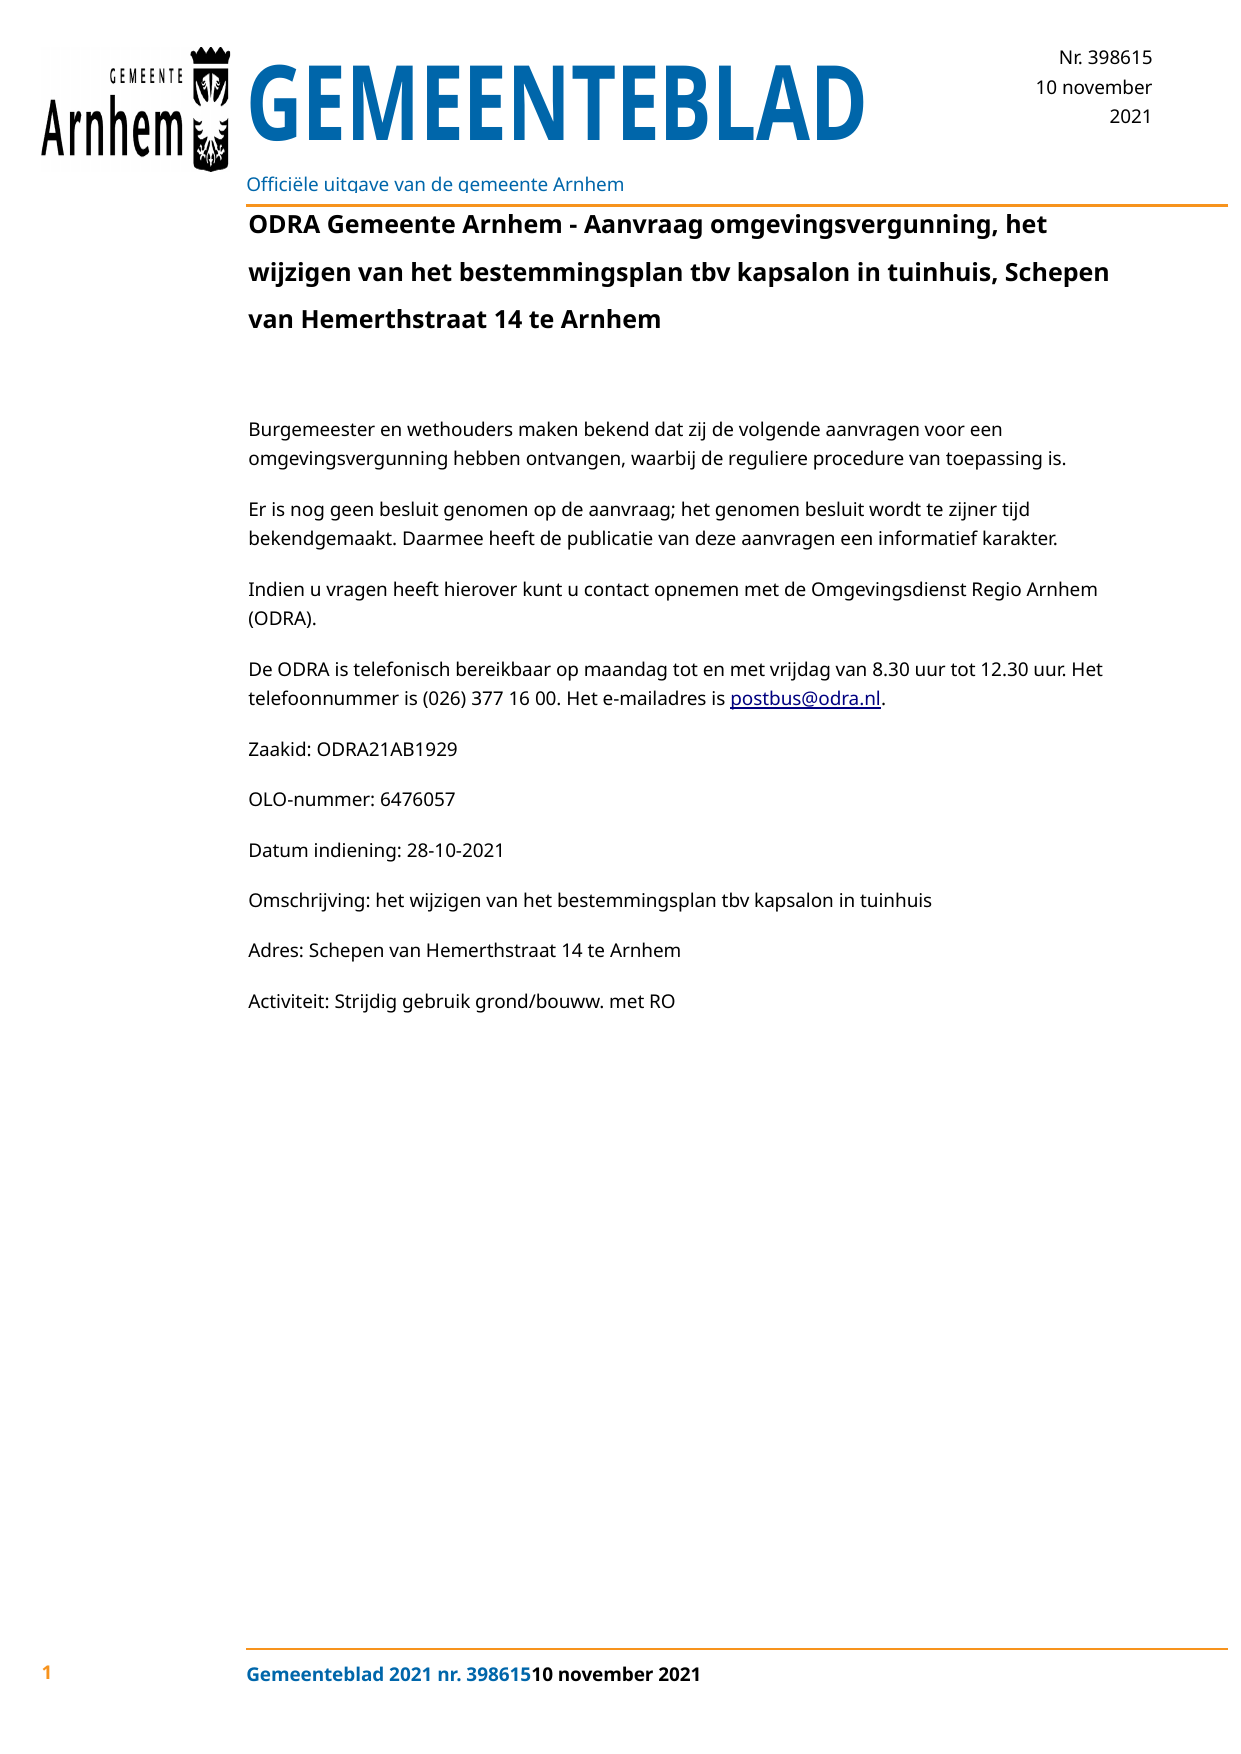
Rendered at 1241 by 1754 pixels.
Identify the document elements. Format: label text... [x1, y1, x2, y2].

text Activiteit: Strijdig gebruik grond/bouww. met RO [248, 988, 1152, 1014]
text De ODRA is telefonisch bereikbaar op maandag tot en met vrijdag van 8.30 uur tot 12.30 uur. Het telefoonnummer is (026) 377 16 00. Het e-mailadres is postbus@odra.nl. [248, 656, 1152, 711]
picture [41, 47, 231, 172]
text Burgemeester en wethouders maken bekend dat zij de volgende aanvragen voor een omgevingsvergunning hebben ontvangen, waarbij de reguliere procedure van toepassing is. [248, 416, 1152, 471]
text Datum indiening: 28-10-2021 [248, 837, 1152, 862]
text Omschrijving: het wijzigen van het bestemmingsplan tbv kapsalon in tuinhuis [248, 887, 1152, 913]
text Adres: Schepen van Hemerthstraat 14 te Arnhem [248, 938, 1152, 963]
text Zaakid: ODRA21AB1929 [248, 736, 1152, 762]
text Indien u vragen heeft hierover kunt u contact opnemen met de Omgevingsdienst Regio Arnhem (ODRA). [248, 576, 1152, 631]
text OLO-nummer: 6476057 [248, 786, 1152, 812]
text Er is nog geen besluit genomen op de aanvraag; het genomen besluit wordt te zijner tijd bekendgemaakt. Daarmee heeft de publicatie van deze aanvragen een informatief karakter. [248, 496, 1152, 551]
text ODRA Gemeente Arnhem - Aanvraag omgevingsvergunning, het wijzigen van het bestemmingsplan tbv kapsalon in tuinhuis, Schepen van Hemerthstraat 14 te Arnhem [248, 207, 1152, 336]
